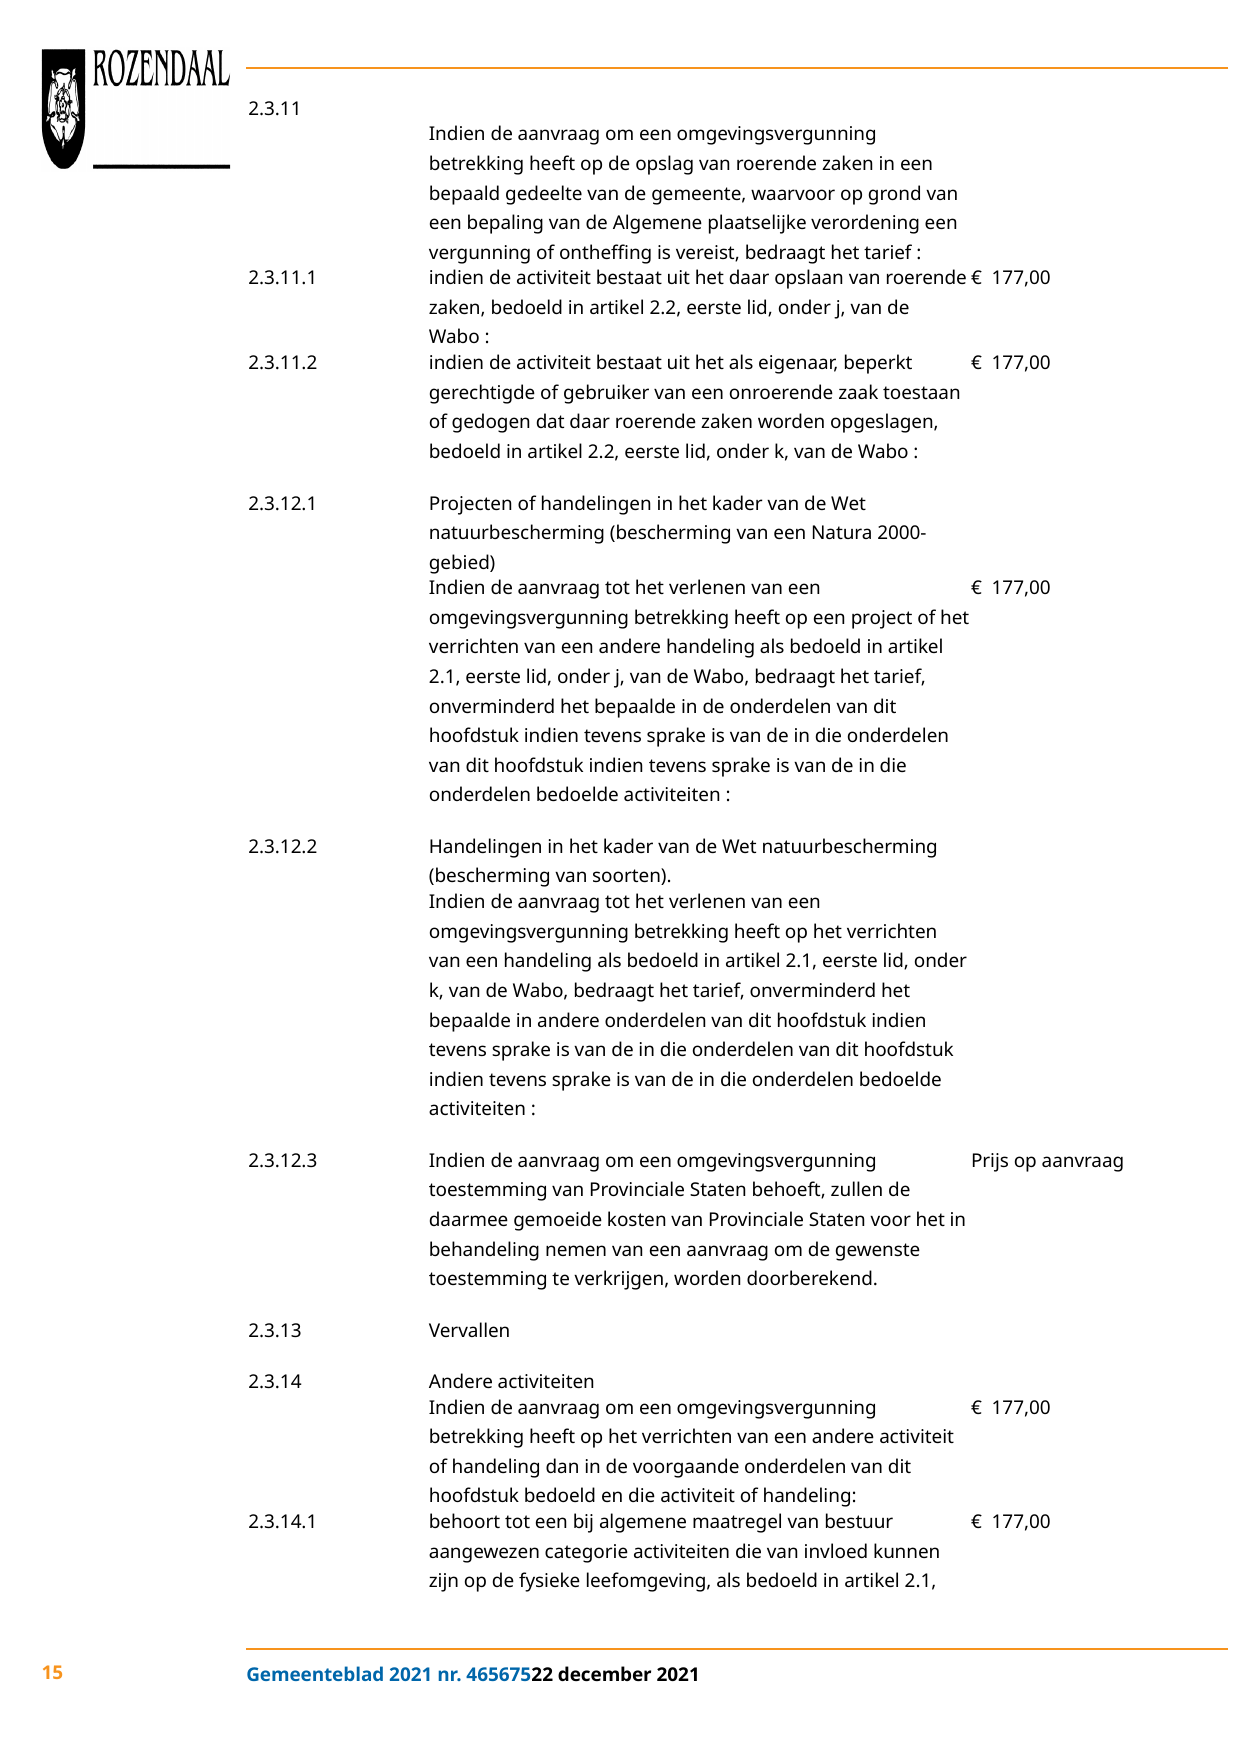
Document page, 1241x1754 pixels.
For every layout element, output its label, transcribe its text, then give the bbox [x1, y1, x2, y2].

table_cell [248, 1121, 429, 1147]
table_cell Indien de aanvraag tot het verlenen van een omgevingsvergunning betrekking heeft op een project of het verrichten van een andere handeling als bedoeld in artikel 2.1, eerste lid, onder j, van de Wabo, bedraagt het tarief, onverminderd het bepaalde in de onderdelen van dit hoofdstuk indien tevens sprake is van de in die onderdelen van dit hoofdstuk indien tevens sprake is van de in die onderdelen bedoelde activiteiten : [429, 575, 971, 807]
table_cell [971, 833, 1152, 888]
table_cell 2.3.13 [248, 1317, 429, 1342]
table_cell € 177,00 [971, 575, 1152, 807]
table_cell Indien de aanvraag tot het verlenen van een omgevingsvergunning betrekking heeft op het verrichten van een handeling als bedoeld in artikel 2.1, eerste lid, onder k, van de Wabo, bedraagt het tarief, onverminderd het bepaalde in andere onderdelen van dit hoofdstuk indien tevens sprake is van de in die onderdelen van dit hoofdstuk indien tevens sprake is van de in die onderdelen bedoelde activiteiten : [429, 889, 971, 1121]
table_cell Projecten of handelingen in het kader van de Wet natuurbescherming (bescherming van een Natura 2000-gebied) [429, 490, 971, 574]
table_cell [429, 95, 971, 121]
table_cell [971, 95, 1152, 121]
table_cell [248, 575, 429, 807]
table_cell 2.3.11.2 [248, 350, 429, 464]
table_cell 2.3.12.1 [248, 490, 429, 574]
table_cell 2.3.14.1 [248, 1509, 429, 1593]
table_cell [248, 1291, 429, 1317]
table_cell [429, 1343, 971, 1368]
table_cell [429, 464, 971, 490]
table_cell [248, 1394, 429, 1508]
table_cell [971, 490, 1152, 574]
table_cell [248, 121, 429, 264]
table_cell € 177,00 [971, 265, 1152, 349]
table_cell indien de activiteit bestaat uit het daar opslaan van roerende zaken, bedoeld in artikel 2.2, eerste lid, onder j, van de Wabo : [429, 265, 971, 349]
table_cell 2.3.12.3 [248, 1147, 429, 1291]
table_cell [429, 808, 971, 833]
table_cell behoort tot een bij algemene maatregel van bestuur aangewezen categorie activiteiten die van invloed kunnen zijn op de fysieke leefomgeving, als bedoeld in artikel 2.1, [429, 1509, 971, 1593]
table_cell Indien de aanvraag om een omgevingsvergunning betrekking heeft op de opslag van roerende zaken in een bepaald gedeelte van de gemeente, waarvoor op grond van een bepaling van de Algemene plaatselijke verordening een vergunning of ontheffing is vereist, bedraagt het tarief : [429, 121, 971, 264]
table_cell [971, 464, 1152, 490]
table_cell Andere activiteiten [429, 1368, 971, 1394]
picture [41, 47, 231, 172]
table_cell [971, 1121, 1152, 1147]
table_cell 2.3.12.2 [248, 833, 429, 888]
table_cell [971, 1368, 1152, 1394]
table_cell Indien de aanvraag om een omgevingsvergunning betrekking heeft op het verrichten van een andere activiteit of handeling dan in de voorgaande onderdelen van dit hoofdstuk bedoeld en die activiteit of handeling: [429, 1394, 971, 1508]
table_cell Handelingen in het kader van de Wet natuurbescherming (bescherming van soorten). [429, 833, 971, 888]
table_cell [971, 1343, 1152, 1368]
table_cell Prijs op aanvraag [971, 1147, 1152, 1291]
table_cell € 177,00 [971, 1509, 1152, 1593]
table_cell [971, 121, 1152, 264]
table_cell indien de activiteit bestaat uit het als eigenaar, beperkt gerechtigde of gebruiker van een onroerende zaak toestaan of gedogen dat daar roerende zaken worden opgeslagen, bedoeld in artikel 2.2, eerste lid, onder k, van de Wabo : [429, 350, 971, 464]
table_cell [971, 889, 1152, 1121]
table_cell [971, 1317, 1152, 1342]
table_cell Vervallen [429, 1317, 971, 1342]
table_cell € 177,00 [971, 1394, 1152, 1508]
table_cell [971, 808, 1152, 833]
table_cell [248, 808, 429, 833]
table_cell 2.3.11.1 [248, 265, 429, 349]
table_cell [971, 1291, 1152, 1317]
table_cell [248, 464, 429, 490]
table_cell [429, 1291, 971, 1317]
table_cell [429, 1121, 971, 1147]
table_cell € 177,00 [971, 350, 1152, 464]
table_cell [248, 889, 429, 1121]
table_cell 2.3.11 [248, 95, 429, 121]
table_cell 2.3.14 [248, 1368, 429, 1394]
table_cell Indien de aanvraag om een omgevingsvergunning toestemming van Provinciale Staten behoeft, zullen de daarmee gemoeide kosten van Provinciale Staten voor het in behandeling nemen van een aanvraag om de gewenste toestemming te verkrijgen, worden doorberekend. [429, 1147, 971, 1291]
table_cell [248, 1343, 429, 1368]
